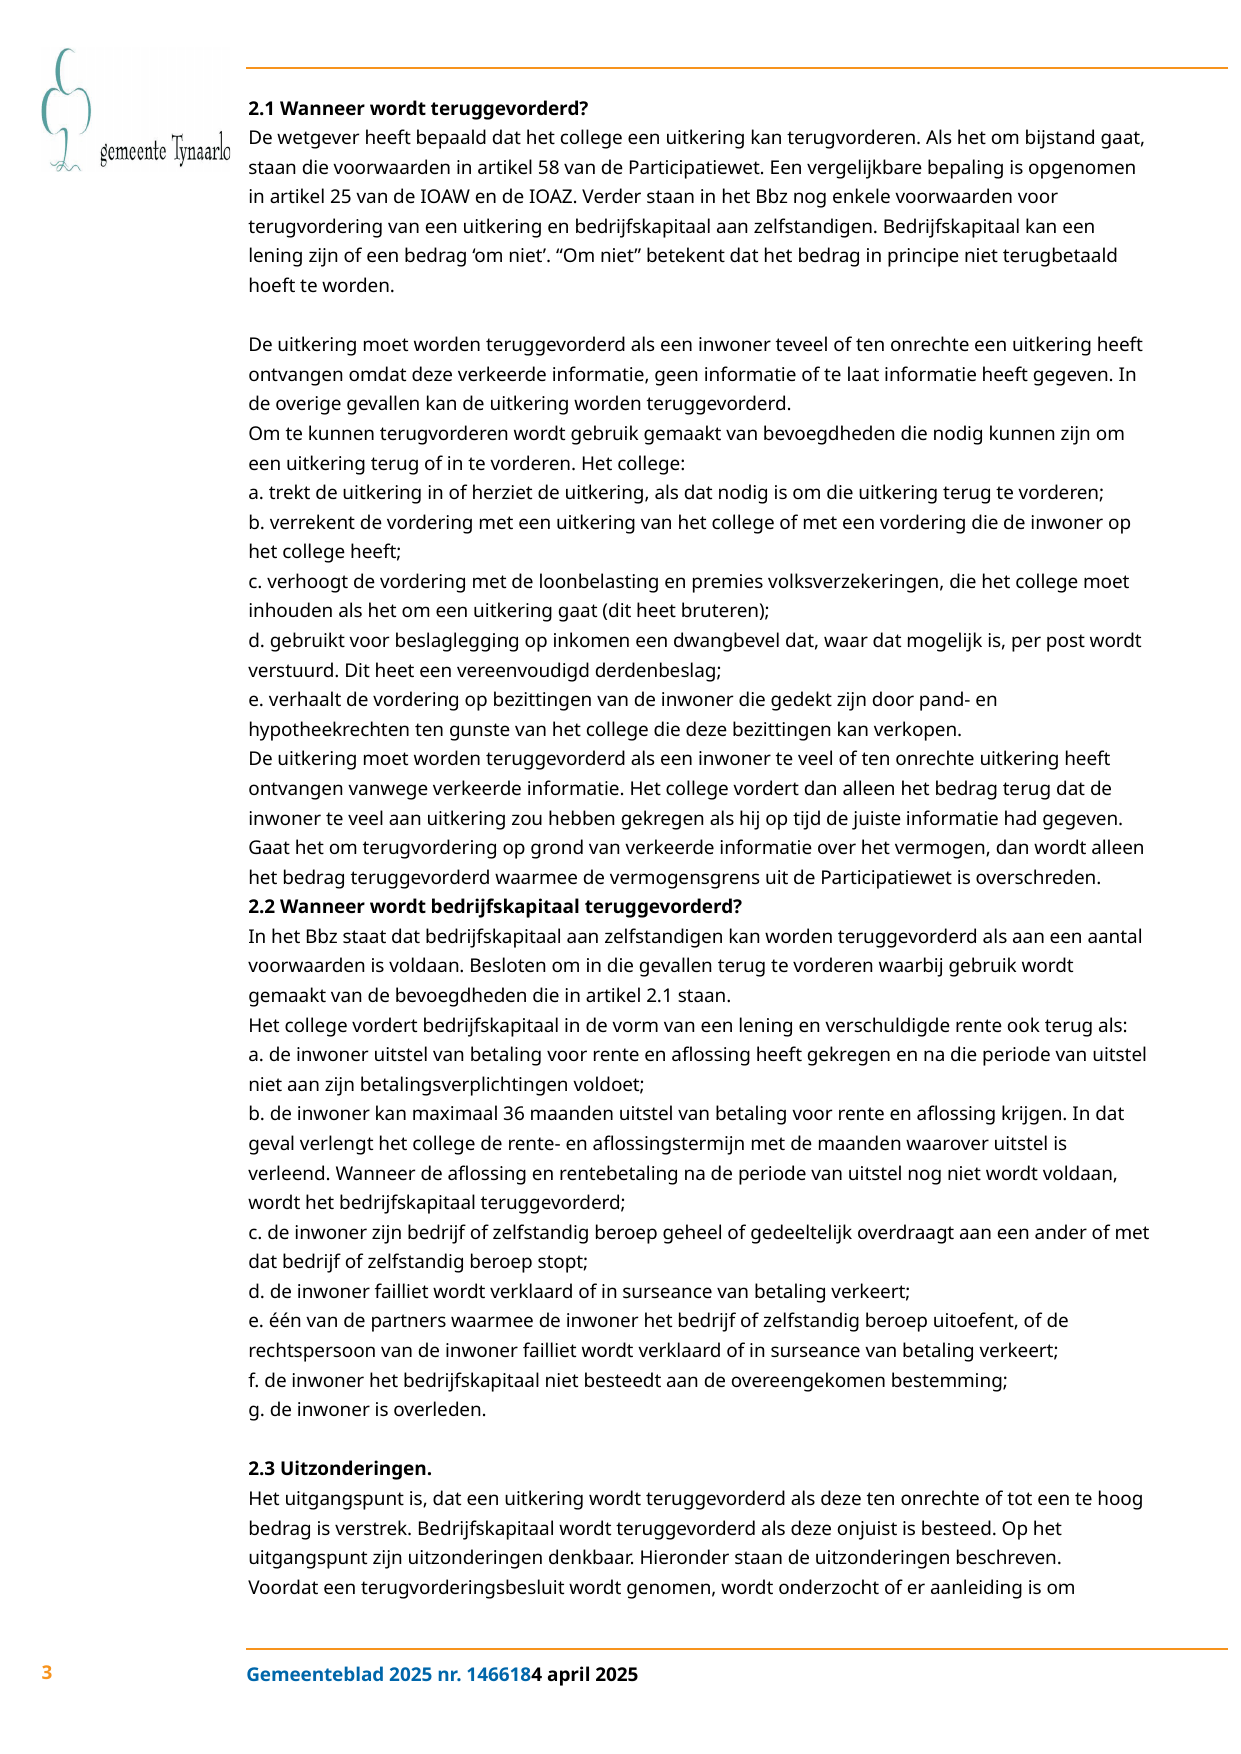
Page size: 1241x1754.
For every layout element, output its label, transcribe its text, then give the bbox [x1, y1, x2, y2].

text De uitkering moet worden teruggevorderd als een inwoner te veel of ten onrechte uitkering heeft ontvangen vanwege verkeerde informatie. Het college vordert dan alleen het bedrag terug dat de inwoner te veel aan uitkering zou hebben gekregen als hij op tijd de juiste informatie had gegeven. Gaat het om terugvordering op grond van verkeerde informatie over het vermogen, dan wordt alleen het bedrag teruggevorderd waarmee de vermogensgrens uit de Participatiewet is overschreden. [248, 746, 1152, 890]
text b. de inwoner kan maximaal 36 maanden uitstel van betaling voor rente en aflossing krijgen. In dat geval verlengt het college de rente- en aflossingstermijn met de maanden waarover uitstel is verleend. Wanneer de aflossing en rentebetaling na de periode van uitstel nog niet wordt voldaan, wordt het bedrijfskapitaal teruggevorderd; [248, 1101, 1152, 1215]
text 2.3 Uitzonderingen. [248, 1456, 1152, 1481]
text 2.1 Wanneer wordt teruggevorderd? [248, 95, 1152, 121]
text Voordat een terugvorderingsbesluit wordt genomen, wordt onderzocht of er aanleiding is om [248, 1574, 1152, 1600]
text Het uitgangspunt is, dat een uitkering wordt teruggevorderd als deze ten onrechte of tot een te hoog bedrag is verstrek. Bedrijfskapitaal wordt teruggevorderd als deze onjuist is besteed. Op het uitgangspunt zijn uitzonderingen denkbaar. Hieronder staan de uitzonderingen beschreven. [248, 1485, 1152, 1570]
text Het college vordert bedrijfskapitaal in de vorm van een lening en verschuldigde rente ook terug als: [248, 1012, 1152, 1038]
text e. verhaalt de vordering op bezittingen van de inwoner die gedekt zijn door pand- en hypotheekrechten ten gunste van het college die deze bezittingen kan verkopen. [248, 686, 1152, 742]
text e. één van de partners waarmee de inwoner het bedrijf of zelfstandig beroep uitoefent, of de rechtspersoon van de inwoner failliet wordt verklaard of in surseance van betaling verkeert; [248, 1308, 1152, 1363]
text In het Bbz staat dat bedrijfskapitaal aan zelfstandigen kan worden teruggevorderd als aan een aantal voorwaarden is voldaan. Besloten om in die gevallen terug te vorderen waarbij gebruik wordt gemaakt van de bevoegdheden die in artikel 2.1 staan. [248, 923, 1152, 1008]
text d. de inwoner failliet wordt verklaard of in surseance van betaling verkeert; [248, 1278, 1152, 1304]
picture [41, 47, 231, 172]
text 2.2 Wanneer wordt bedrijfskapitaal teruggevorderd? [248, 893, 1152, 919]
text c. de inwoner zijn bedrijf of zelfstandig beroep geheel of gedeeltelijk overdraagt aan een ander of met dat bedrijf of zelfstandig beroep stopt; [248, 1219, 1152, 1274]
text De wetgever heeft bepaald dat het college een uitkering kan terugvorderen. Als het om bijstand gaat, staan die voorwaarden in artikel 58 van de Participatiewet. Een vergelijkbare bepaling is opgenomen in artikel 25 van de IOAW en de IOAZ. Verder staan in het Bbz nog enkele voorwaarden voor terugvordering van een uitkering en bedrijfskapitaal aan zelfstandigen. Bedrijfskapitaal kan een lening zijn of een bedrag ‘om niet’. “Om niet” betekent dat het bedrag in principe niet terugbetaald hoeft te worden. [248, 124, 1152, 298]
text c. verhoogt de vordering met de loonbelasting en premies volksverzekeringen, die het college moet inhouden als het om een uitkering gaat (dit heet bruteren); [248, 568, 1152, 623]
text De uitkering moet worden teruggevorderd als een inwoner teveel of ten onrechte een uitkering heeft ontvangen omdat deze verkeerde informatie, geen informatie of te laat informatie heeft gegeven. In de overige gevallen kan de uitkering worden teruggevorderd. [248, 331, 1152, 416]
text d. gebruikt voor beslaglegging op inkomen een dwangbevel dat, waar dat mogelijk is, per post wordt verstuurd. Dit heet een vereenvoudigd derdenbeslag; [248, 627, 1152, 683]
text g. de inwoner is overleden. [248, 1396, 1152, 1422]
text f. de inwoner het bedrijfskapitaal niet besteedt aan de overeengekomen bestemming; [248, 1367, 1152, 1393]
text a. trekt de uitkering in of herziet de uitkering, als dat nodig is om die uitkering terug te vorderen; [248, 479, 1152, 505]
text Om te kunnen terugvorderen wordt gebruik gemaakt van bevoegdheden die nodig kunnen zijn om een uitkering terug of in te vorderen. Het college: [248, 420, 1152, 476]
text a. de inwoner uitstel van betaling voor rente en aflossing heeft gekregen en na die periode van uitstel niet aan zijn betalingsverplichtingen voldoet; [248, 1041, 1152, 1097]
text b. verrekent de vordering met een uitkering van het college of met een vordering die de inwoner op het college heeft; [248, 509, 1152, 564]
